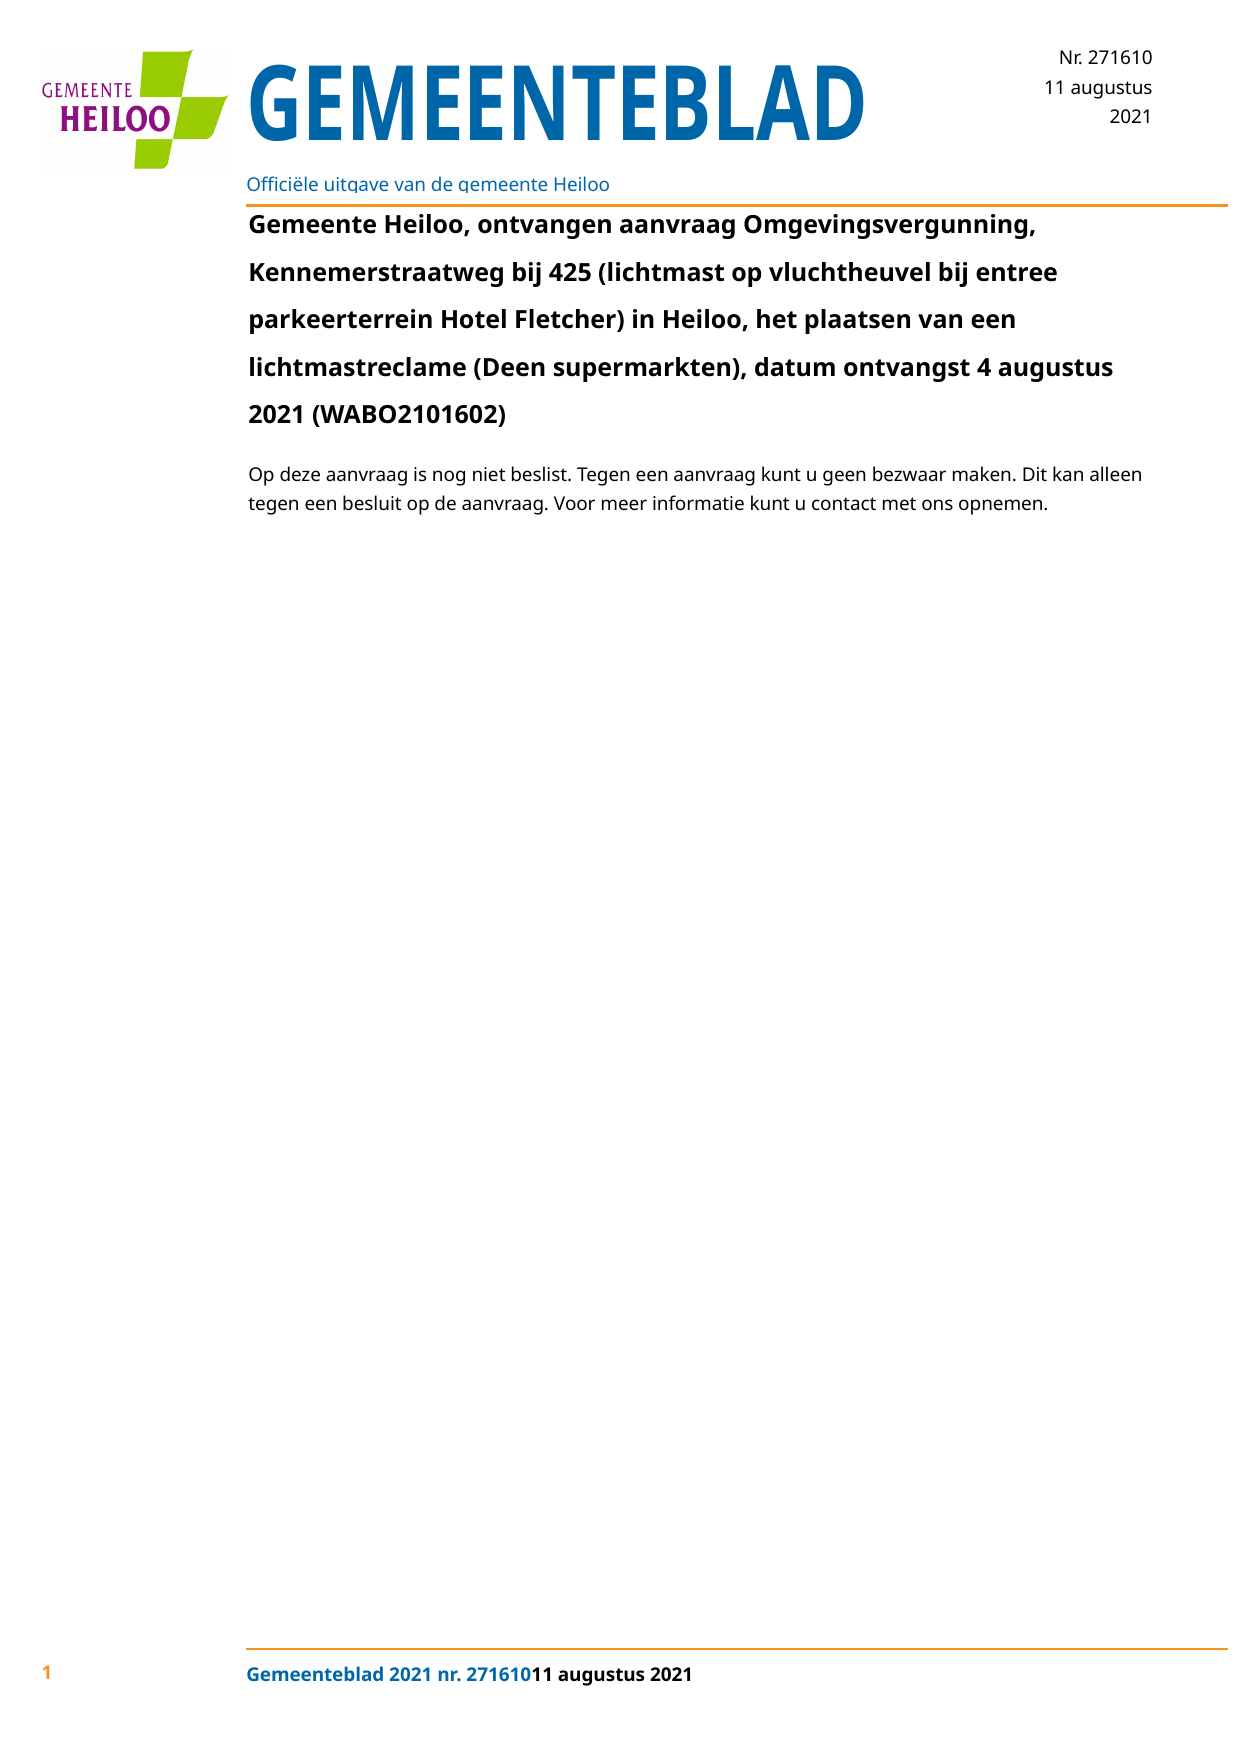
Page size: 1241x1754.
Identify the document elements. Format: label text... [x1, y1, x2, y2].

picture [41, 47, 231, 172]
text Op deze aanvraag is nog niet beslist. Tegen een aanvraag kunt u geen bezwaar maken. Dit kan alleen tegen een besluit op de aanvraag. Voor meer informatie kunt u contact met ons opnemen. [248, 461, 1152, 516]
text Gemeente Heiloo, ontvangen aanvraag Omgevingsvergunning, Kennemerstraatweg bij 425 (lichtmast op vluchtheuvel bij entree parkeerterrein Hotel Fletcher) in Heiloo, het plaatsen van een lichtmastreclame (Deen supermarkten), datum ontvangst 4 augustus 2021 (WABO2101602) [248, 207, 1152, 431]
